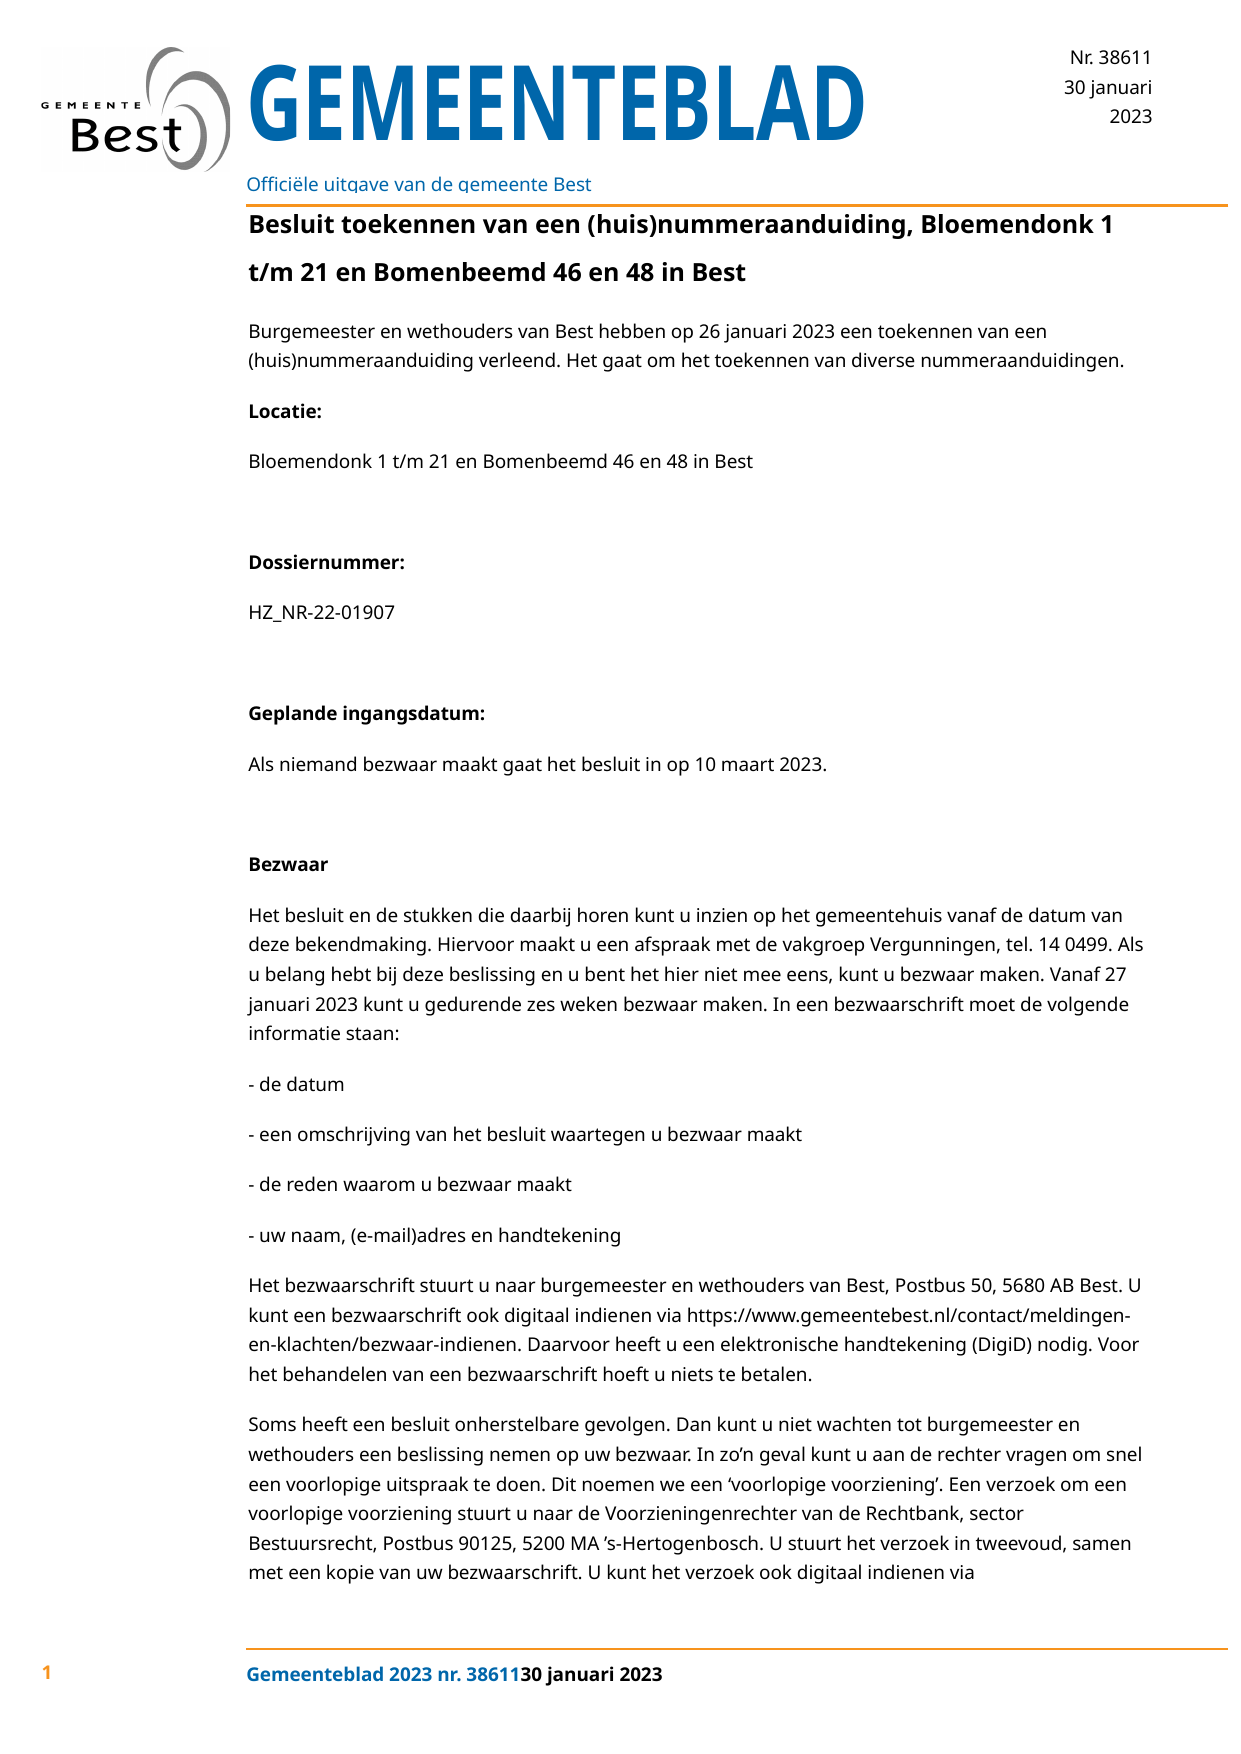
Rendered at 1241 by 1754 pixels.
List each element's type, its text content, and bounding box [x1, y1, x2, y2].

text Soms heeft een besluit onherstelbare gevolgen. Dan kunt u niet wachten tot burgemeester en wethouders een beslissing nemen op uw bezwaar. In zo’n geval kunt u aan de rechter vragen om snel een voorlopige uitspraak te doen. Dit noemen we een ‘voorlopige voorziening’. Een verzoek om een voorlopige voorziening stuurt u naar de Voorzieningenrechter van de Rechtbank, sector Bestuursrecht, Postbus 90125, 5200 MA ’s-Hertogenbosch. U stuurt het verzoek in tweevoud, samen met een kopie van uw bezwaarschrift. U kunt het verzoek ook digitaal indienen via [248, 1412, 1152, 1585]
text Bezwaar [248, 852, 1152, 877]
text - de reden waarom u bezwaar maakt [248, 1172, 1152, 1197]
text Het besluit en de stukken die daarbij horen kunt u inzien op het gemeentehuis vanaf de datum van deze bekendmaking. Hiervoor maakt u een afspraak met de vakgroep Vergunningen, tel. 14 0499. Als u belang hebt bij deze beslissing en u bent het hier niet mee eens, kunt u bezwaar maken. Vanaf 27 januari 2023 kunt u gedurende zes weken bezwaar maken. In een bezwaarschrift moet de volgende informatie staan: [248, 902, 1152, 1046]
text Als niemand bezwaar maakt gaat het besluit in op 10 maart 2023. [248, 751, 1152, 777]
text Het bezwaarschrift stuurt u naar burgemeester en wethouders van Best, Postbus 50, 5680 AB Best. U kunt een bezwaarschrift ook digitaal indienen via https://www.gemeentebest.nl/contact/meldingen-en-klachten/bezwaar-indienen. Daarvoor heeft u een elektronische handtekening (DigiD) nodig. Voor het behandelen van een bezwaarschrift hoeft u niets te betalen. [248, 1272, 1152, 1387]
text - uw naam, (e-mail)adres en handtekening [248, 1222, 1152, 1248]
text Locatie: [248, 398, 1152, 424]
text Burgemeester en wethouders van Best hebben op 26 januari 2023 een toekennen van een (huis)nummeraanduiding verleend. Het gaat om het toekennen van diverse nummeraanduidingen. [248, 318, 1152, 373]
text - een omschrijving van het besluit waartegen u bezwaar maakt [248, 1121, 1152, 1147]
text - de datum [248, 1071, 1152, 1097]
picture [41, 47, 231, 172]
text Bloemendonk 1 t/m 21 en Bomenbeemd 46 en 48 in Best [248, 448, 1152, 474]
text Besluit toekennen van een (huis)nummeraanduiding, Bloemendonk 1 t/m 21 en Bomenbeemd 46 en 48 in Best [248, 207, 1152, 288]
text HZ_NR-22-01907 [248, 599, 1152, 625]
text Geplande ingangsdatum: [248, 700, 1152, 726]
text Dossiernummer: [248, 549, 1152, 575]
